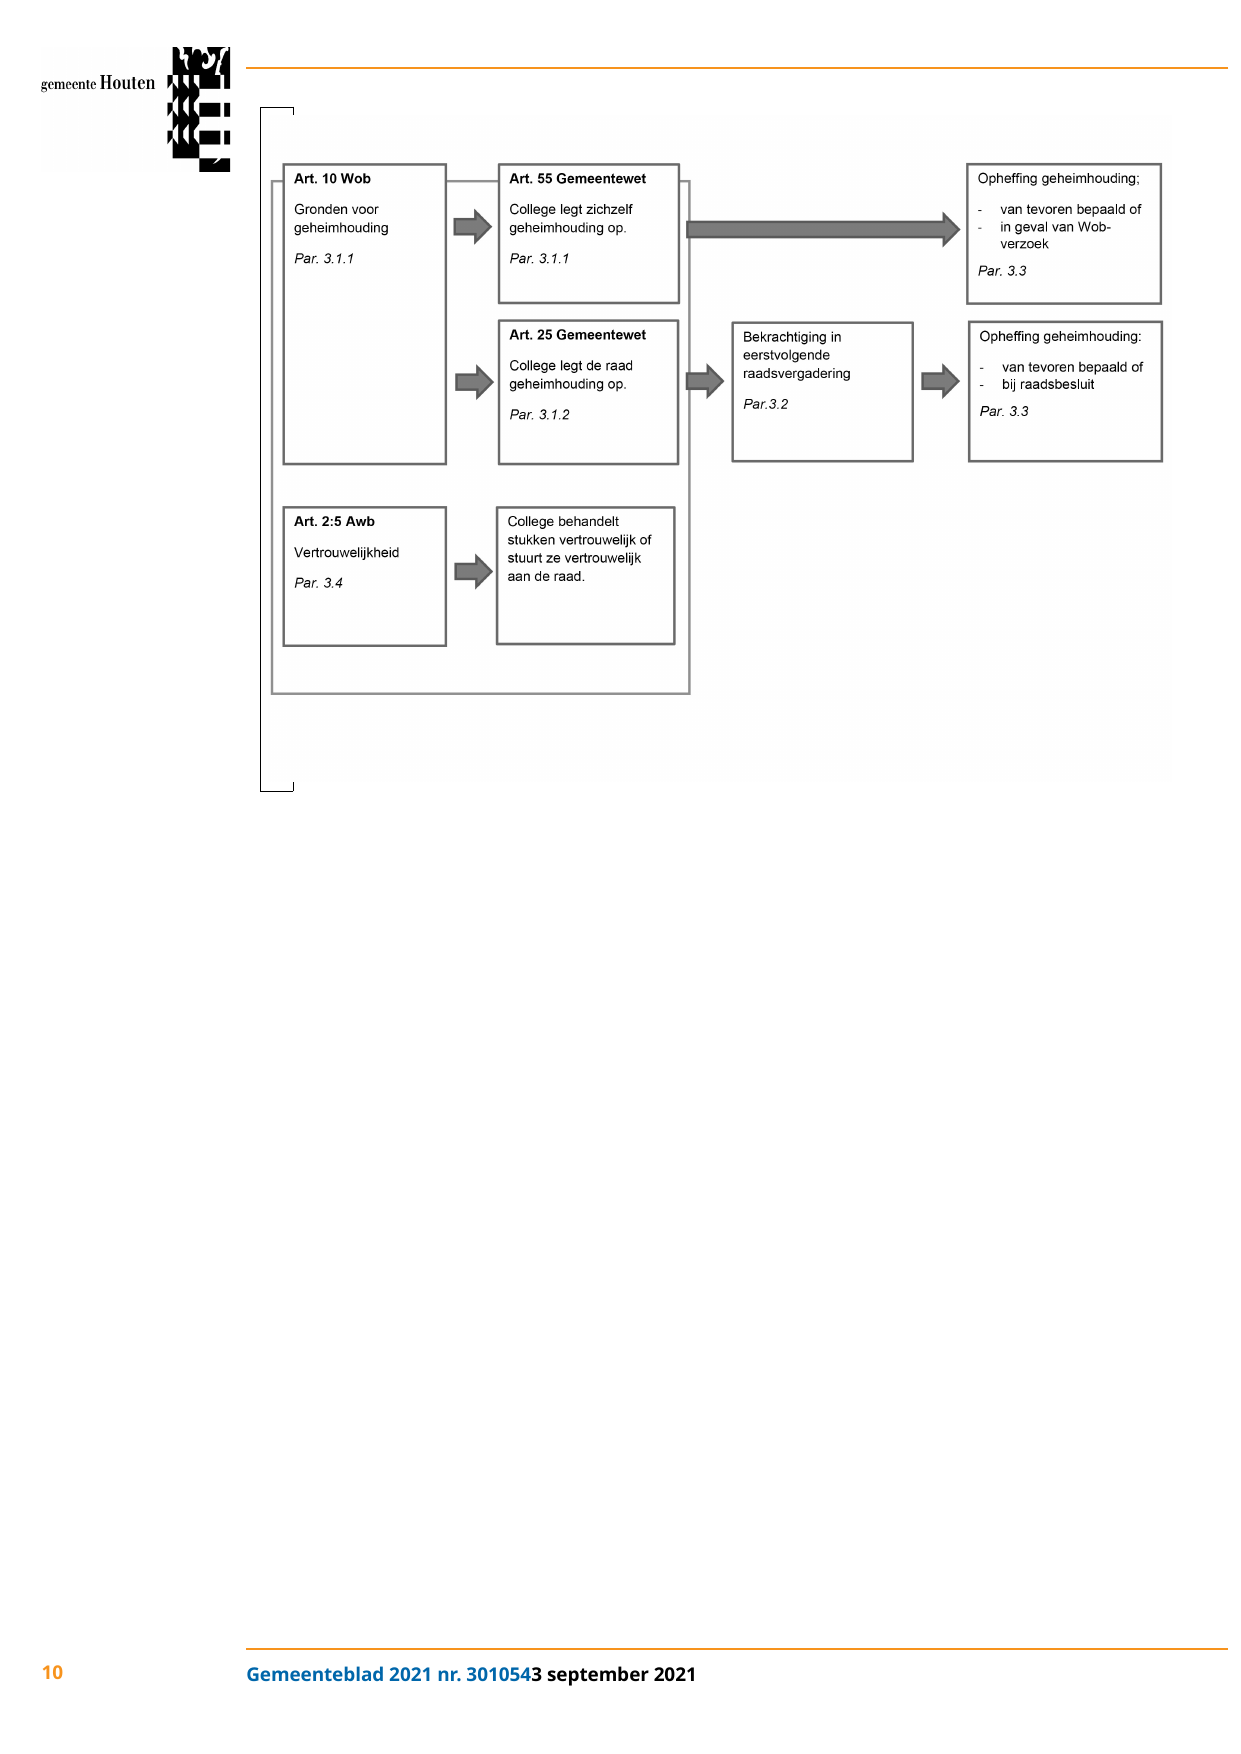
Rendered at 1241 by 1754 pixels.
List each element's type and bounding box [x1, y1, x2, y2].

picture [41, 47, 231, 172]
picture [268, 115, 1173, 782]
